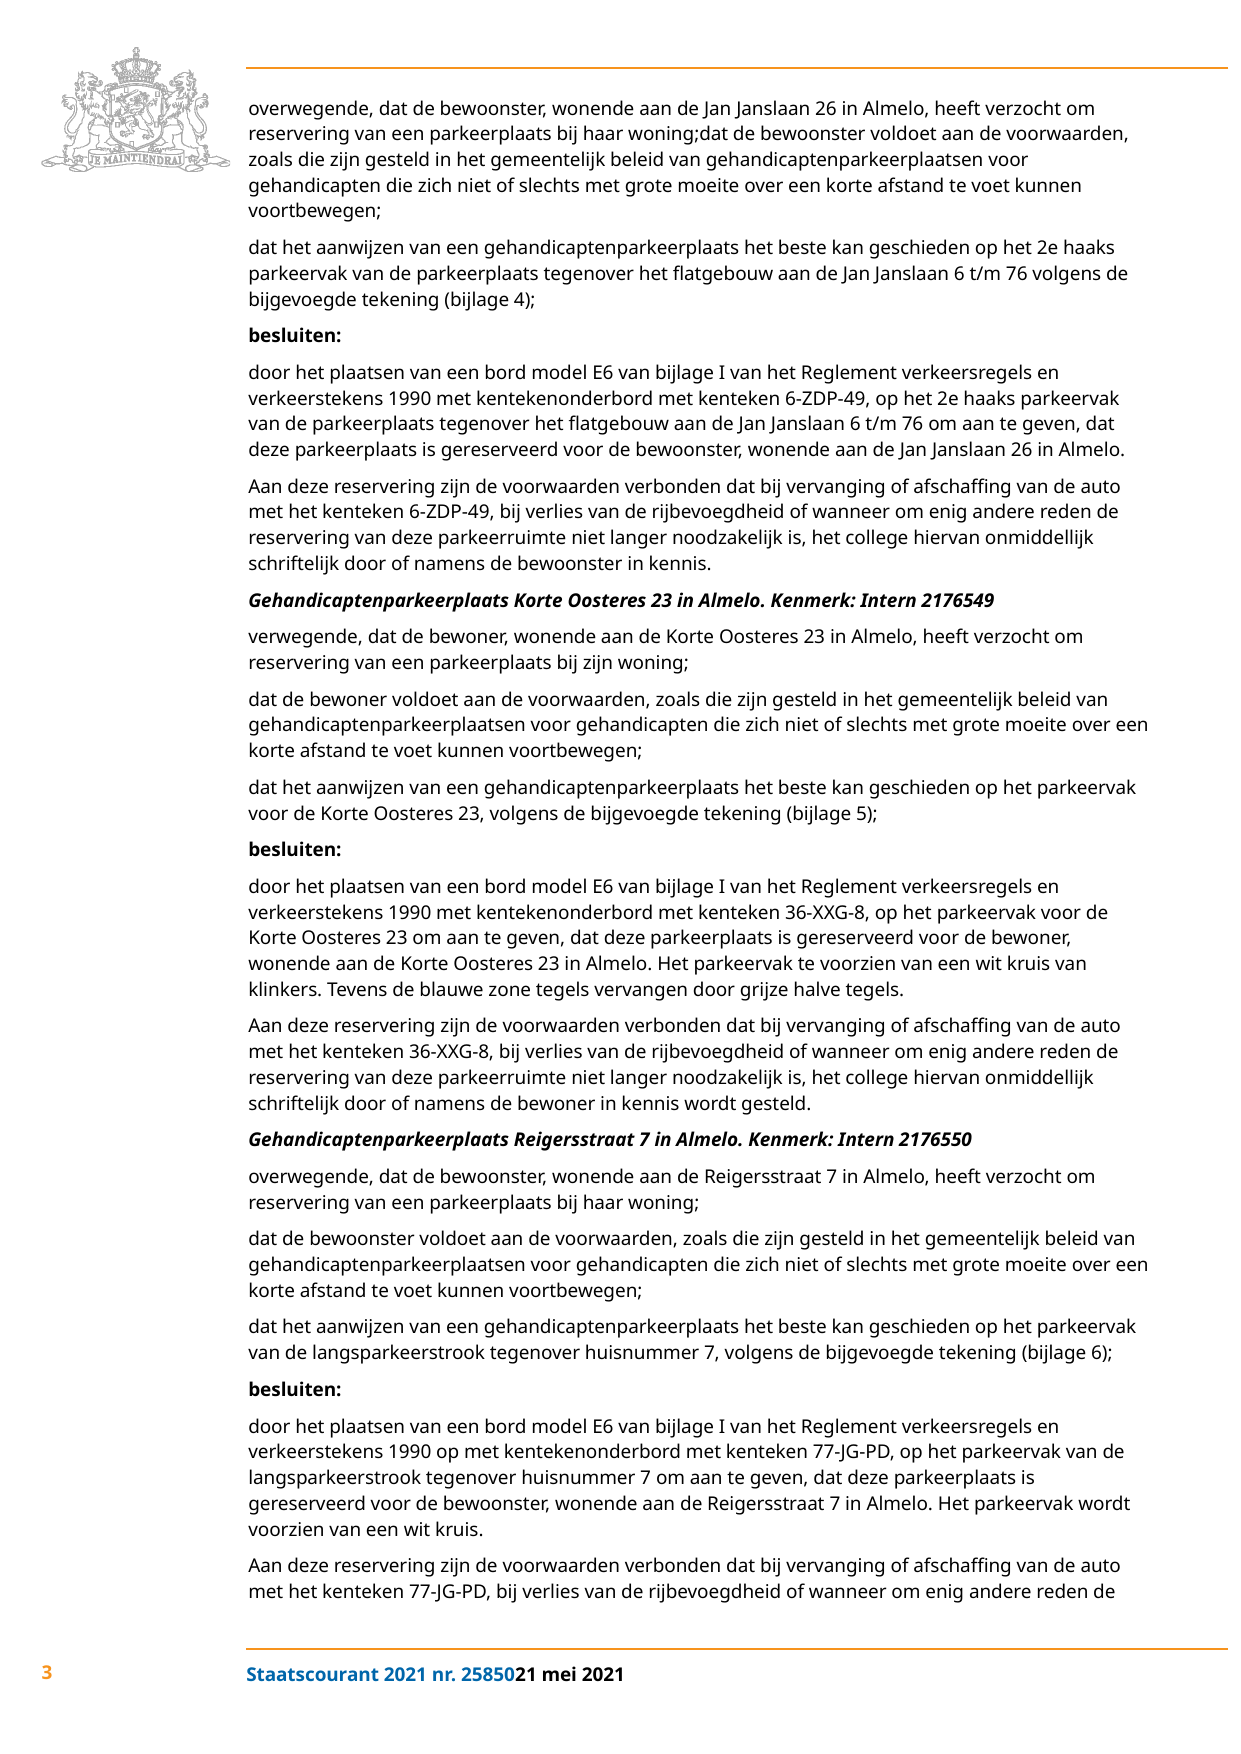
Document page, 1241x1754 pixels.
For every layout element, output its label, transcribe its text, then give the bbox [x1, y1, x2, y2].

text door het plaatsen van een bord model E6 van bijlage I van het Reglement verkeersregels en verkeerstekens 1990 met kentekenonderbord met kenteken 36-XXG-8, op het parkeervak voor de Korte Oosteres 23 om aan te geven, dat deze parkeerplaats is gereserveerd voor de bewoner, wonende aan de Korte Oosteres 23 in Almelo. Het parkeervak te voorzien van een wit kruis van klinkers. Tevens de blauwe zone tegels vervangen door grijze halve tegels. [248, 873, 1152, 1002]
text dat de bewoonster voldoet aan de voorwaarden, zoals die zijn gesteld in het gemeentelijk beleid van gehandicaptenparkeerplaatsen voor gehandicapten die zich niet of slechts met grote moeite over een korte afstand te voet kunnen voortbewegen; [248, 1226, 1152, 1303]
text Aan deze reservering zijn de voorwaarden verbonden dat bij vervanging of afschaffing van de auto met het kenteken 36-XXG-8, bij verlies van de rijbevoegdheid of wanneer om enig andere reden de reservering van deze parkeerruimte niet langer noodzakelijk is, het college hiervan onmiddellijk schriftelijk door of namens de bewoner in kennis wordt gesteld. [248, 1013, 1152, 1116]
text dat de bewoner voldoet aan de voorwaarden, zoals die zijn gesteld in het gemeentelijk beleid van gehandicaptenparkeerplaatsen voor gehandicapten die zich niet of slechts met grote moeite over een korte afstand te voet kunnen voortbewegen; [248, 686, 1152, 763]
text dat het aanwijzen van een gehandicaptenparkeerplaats het beste kan geschieden op het parkeervak van de langsparkeerstrook tegenover huisnummer 7, volgens de bijgevoegde tekening (bijlage 6); [248, 1314, 1152, 1365]
text overwegende, dat de bewoonster, wonende aan de Reigersstraat 7 in Almelo, heeft verzocht om reservering van een parkeerplaats bij haar woning; [248, 1163, 1152, 1215]
text Aan deze reservering zijn de voorwaarden verbonden dat bij vervanging of afschaffing van de auto met het kenteken 6-ZDP-49, bij verlies van de rijbevoegdheid of wanneer om enig andere reden de reservering van deze parkeerruimte niet langer noodzakelijk is, het college hiervan onmiddellijk schriftelijk door of namens de bewoonster in kennis. [248, 473, 1152, 576]
text Gehandicaptenparkeerplaats Korte Oosteres 23 in Almelo. Kenmerk: Intern 2176549 [248, 587, 1152, 613]
text besluiten: [248, 322, 1152, 348]
text door het plaatsen van een bord model E6 van bijlage I van het Reglement verkeersregels en verkeerstekens 1990 op met kentekenonderbord met kenteken 77-JG-PD, op het parkeervak van de langsparkeerstrook tegenover huisnummer 7 om aan te geven, dat deze parkeerplaats is gereserveerd voor de bewoonster, wonende aan de Reigersstraat 7 in Almelo. Het parkeervak wordt voorzien van een wit kruis. [248, 1413, 1152, 1541]
text Gehandicaptenparkeerplaats Reigersstraat 7 in Almelo. Kenmerk: Intern 2176550 [248, 1127, 1152, 1152]
text door het plaatsen van een bord model E6 van bijlage I van het Reglement verkeersregels en verkeerstekens 1990 met kentekenonderbord met kenteken 6-ZDP-49, op het 2e haaks parkeervak van de parkeerplaats tegenover het flatgebouw aan de Jan Janslaan 6 t/m 76 om aan te geven, dat deze parkeerplaats is gereserveerd voor de bewoonster, wonende aan de Jan Janslaan 26 in Almelo. [248, 359, 1152, 462]
text verwegende, dat de bewoner, wonende aan de Korte Oosteres 23 in Almelo, heeft verzocht om reservering van een parkeerplaats bij zijn woning; [248, 623, 1152, 675]
text overwegende, dat de bewoonster, wonende aan de Jan Janslaan 26 in Almelo, heeft verzocht om reservering van een parkeerplaats bij haar woning;dat de bewoonster voldoet aan de voorwaarden, zoals die zijn gesteld in het gemeentelijk beleid van gehandicaptenparkeerplaatsen voor gehandicapten die zich niet of slechts met grote moeite over een korte afstand te voet kunnen voortbewegen; [248, 95, 1152, 223]
text dat het aanwijzen van een gehandicaptenparkeerplaats het beste kan geschieden op het parkeervak voor de Korte Oosteres 23, volgens de bijgevoegde tekening (bijlage 5); [248, 774, 1152, 826]
text Aan deze reservering zijn de voorwaarden verbonden dat bij vervanging of afschaffing van de auto met het kenteken 77-JG-PD, bij verlies van de rijbevoegdheid of wanneer om enig andere reden de [248, 1552, 1152, 1604]
text dat het aanwijzen van een gehandicaptenparkeerplaats het beste kan geschieden op het 2e haaks parkeervak van de parkeerplaats tegenover het flatgebouw aan de Jan Janslaan 6 t/m 76 volgens de bijgevoegde tekening (bijlage 4); [248, 234, 1152, 312]
text besluiten: [248, 836, 1152, 862]
text besluiten: [248, 1376, 1152, 1402]
picture [41, 47, 231, 172]
